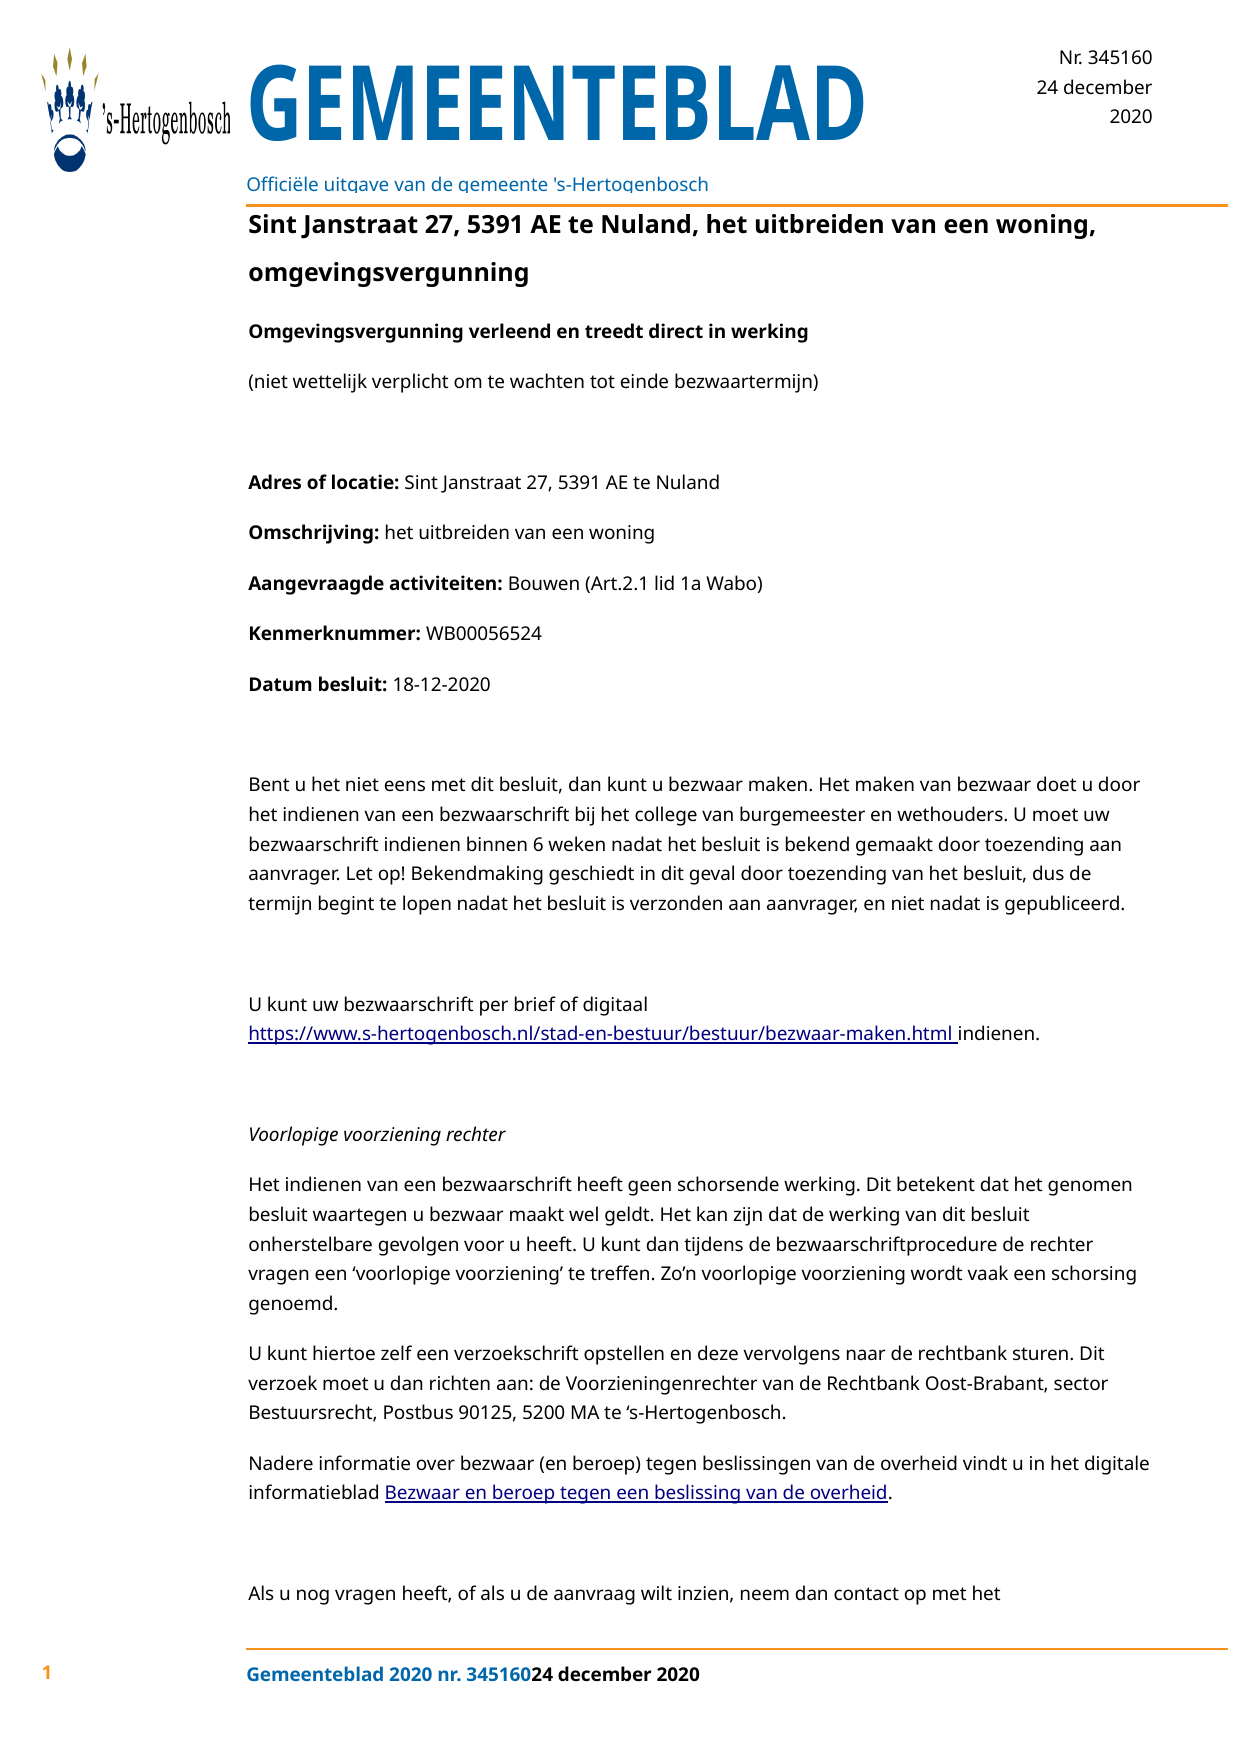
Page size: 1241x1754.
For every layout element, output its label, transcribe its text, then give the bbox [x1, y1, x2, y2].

picture [41, 47, 231, 172]
text Omgevingsvergunning verleend en treedt direct in werking [248, 318, 1152, 344]
text Sint Janstraat 27, 5391 AE te Nuland, het uitbreiden van een woning, omgevingsvergunning [248, 207, 1152, 288]
text Voorlopige voorziening rechter [248, 1121, 1152, 1147]
text Aangevraagde activiteiten: Bouwen (Art.2.1 lid 1a Wabo) [248, 570, 1152, 596]
text Als u nog vragen heeft, of als u de aanvraag wilt inzien, neem dan contact op met het [248, 1580, 1152, 1606]
text Adres of locatie: Sint Janstraat 27, 5391 AE te Nuland [248, 469, 1152, 495]
text Het indienen van een bezwaarschrift heeft geen schorsende werking. Dit betekent dat het genomen besluit waartegen u bezwaar maakt wel geldt. Het kan zijn dat de werking van dit besluit onherstelbare gevolgen voor u heeft. U kunt dan tijdens de bezwaarschriftprocedure de rechter vragen een ‘voorlopige voorziening’ te treffen. Zo’n voorlopige voorziening wordt vaak een schorsing genoemd. [248, 1172, 1152, 1316]
text Kenmerknummer: WB00056524 [248, 620, 1152, 646]
text (niet wettelijk verplicht om te wachten tot einde bezwaartermijn) [248, 368, 1152, 394]
text Omschrijving: het uitbreiden van een woning [248, 519, 1152, 545]
text U kunt uw bezwaarschrift per brief of digitaal https://www.s-hertogenbosch.nl/stad-en-bestuur/bestuur/bezwaar-maken.html indienen. [248, 991, 1152, 1046]
text Datum besluit: 18-12-2020 [248, 671, 1152, 697]
text Bent u het niet eens met dit besluit, dan kunt u bezwaar maken. Het maken van bezwaar doet u door het indienen van een bezwaarschrift bij het college van burgemeester en wethouders. U moet uw bezwaarschrift indienen binnen 6 weken nadat het besluit is bekend gemaakt door toezending aan aanvrager. Let op! Bekendmaking geschiedt in dit geval door toezending van het besluit, dus de termijn begint te lopen nadat het besluit is verzonden aan aanvrager, en niet nadat is gepubliceerd. [248, 772, 1152, 916]
text U kunt hiertoe zelf een verzoekschrift opstellen en deze vervolgens naar de rechtbank sturen. Dit verzoek moet u dan richten aan: de Voorzieningenrechter van de Rechtbank Oost-Brabant, sector Bestuursrecht, Postbus 90125, 5200 MA te ‘s-Hertogenbosch. [248, 1340, 1152, 1425]
text Nadere informatie over bezwaar (en beroep) tegen beslissingen van de overheid vindt u in het digitale informatieblad Bezwaar en beroep tegen een beslissing van de overheid. [248, 1450, 1152, 1505]
